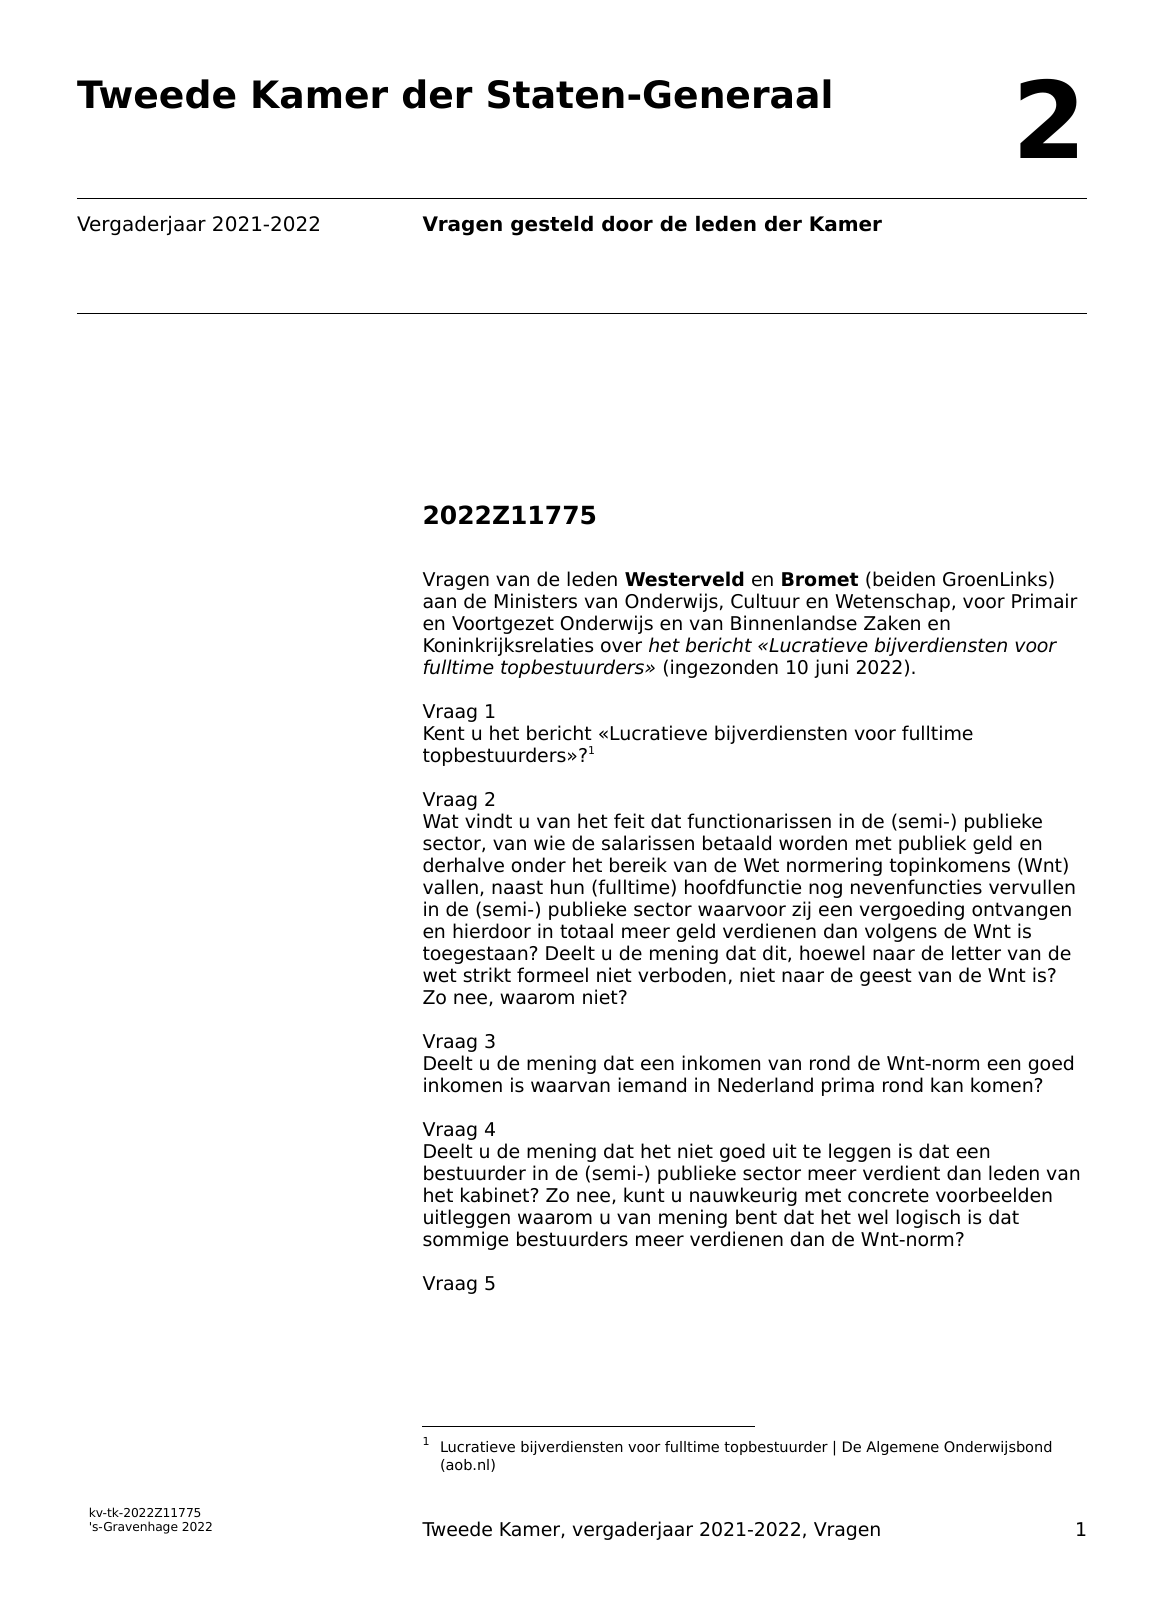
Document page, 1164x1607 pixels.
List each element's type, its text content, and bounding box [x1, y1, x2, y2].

text 2022Z11775 [422, 501, 1087, 531]
text Kent u het bericht «Lucratieve bijverdiensten voor fulltime topbestuurders»? [422, 723, 1087, 767]
table_cell Vergaderjaar 2021-2022 [77, 199, 422, 313]
text Vraag 5 [422, 1273, 1087, 1295]
text 's-Gravenhage 2022 [88, 1520, 323, 1534]
text Deelt u de mening dat het niet goed uit te leggen is dat een bestuurder in de (semi-) publieke sector meer verdient dan leden van het kabinet? Zo nee, kunt u nauwkeurig met concrete voorbeelden uitleggen waarom u van mening bent dat het wel logisch is dat sommige bestuurders meer verdienen dan de Wnt-norm? [422, 1141, 1087, 1251]
text Wat vindt u van het feit dat functionarissen in de (semi-) publieke sector, van wie de salarissen betaald worden met publiek geld en derhalve onder het bereik van de Wet normering topinkomens (Wnt) vallen, naast hun (fulltime) hoofdfunctie nog nevenfuncties vervullen in de (semi-) publieke sector waarvoor zij een vergoeding ontvangen en hierdoor in totaal meer geld verdienen dan volgens de Wnt is toegestaan? Deelt u de mening dat dit, hoewel naar de letter van de wet strikt formeel niet verboden, niet naar de geest van de Wnt is? Zo nee, waarom niet? [422, 811, 1087, 1009]
text Vraag 4 [422, 1119, 1087, 1141]
text Deelt u de mening dat een inkomen van rond de Wnt-norm een goed inkomen is waarvan iemand in Nederland prima rond kan komen? [422, 1053, 1087, 1097]
text kv-tk-2022Z11775 [88, 1506, 323, 1520]
table_cell Vragen gesteld door de leden der Kamer [422, 199, 1087, 313]
text Vraag 2 [422, 789, 1087, 811]
text Vragen van de leden Westerveld en Bromet (beiden GroenLinks) aan de Ministers van Onderwijs, Cultuur en Wetenschap, voor Primair en Voortgezet Onderwijs en van Binnenlandse Zaken en Koninkrijksrelaties over het bericht «Lucratieve bijverdiensten voor fulltime topbestuurders» (ingezonden 10 juni 2022). [422, 569, 1087, 679]
table_header Tweede Kamer der Staten-Generaal [77, 59, 886, 198]
text Vraag 3 [422, 1031, 1087, 1053]
text Lucratieve bijverdiensten voor fulltime topbestuurder | De Algemene Onderwijsbond (aob.nl) [422, 1435, 1087, 1474]
text Vraag 1 [422, 701, 1087, 723]
table_header 2 [886, 59, 1087, 198]
